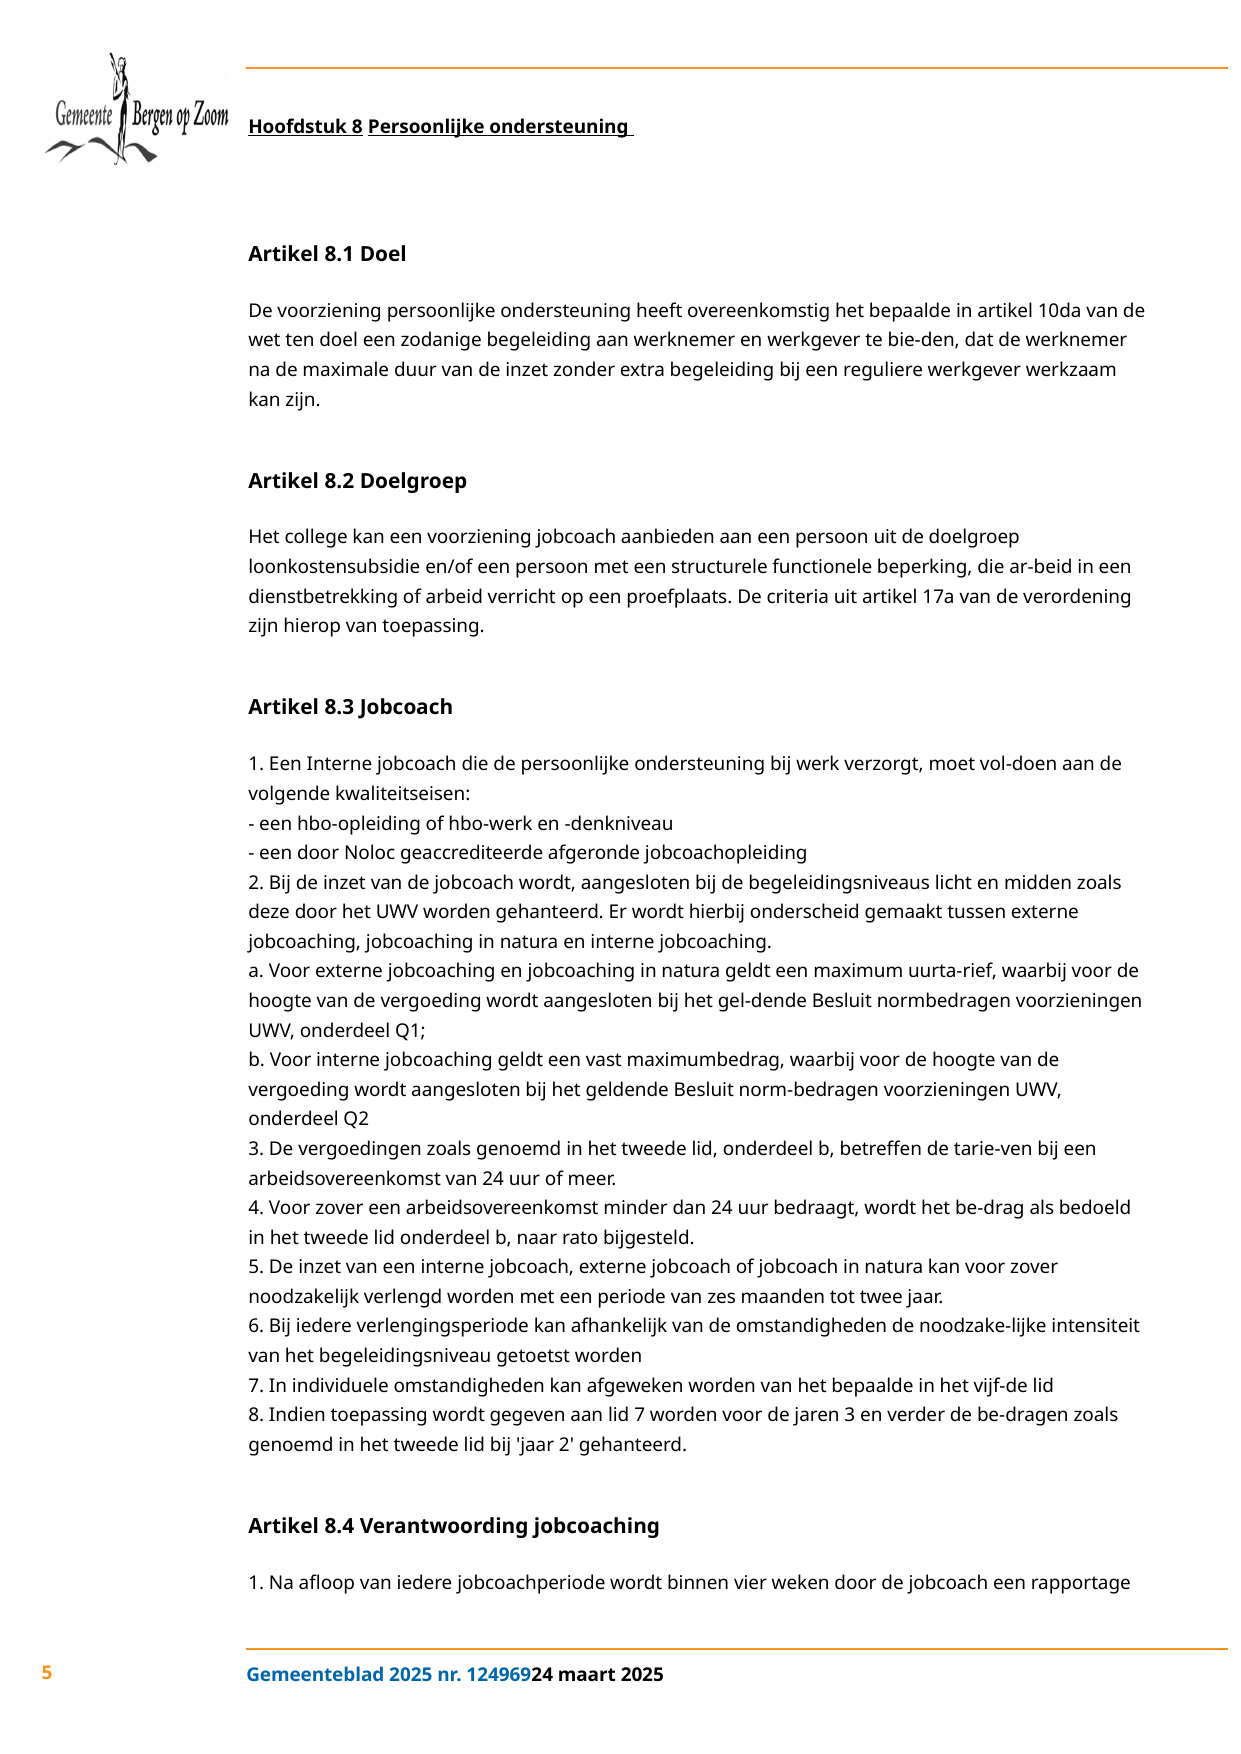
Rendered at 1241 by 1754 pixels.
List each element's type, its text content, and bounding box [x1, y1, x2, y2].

text 1. Een Interne jobcoach die de persoonlijke ondersteuning bij werk verzorgt, moet vol-doen aan de volgende kwaliteitseisen: [248, 751, 1152, 806]
picture [41, 47, 231, 172]
text 5. De inzet van een interne jobcoach, externe jobcoach of jobcoach in natura kan voor zover noodzakelijk verlengd worden met een periode van zes maanden tot twee jaar. [248, 1253, 1152, 1309]
text - een door Noloc geaccrediteerde afgeronde jobcoachopleiding [248, 839, 1152, 865]
text 1. Na afloop van iedere jobcoachperiode wordt binnen vier weken door de jobcoach een rapportage [248, 1569, 1152, 1595]
text Artikel 8.2 Doelgroep [248, 466, 1152, 494]
text De voorziening persoonlijke ondersteuning heeft overeenkomstig het bepaalde in artikel 10da van de wet ten doel een zodanige begeleiding aan werknemer en werkgever te bie-den, dat de werknemer na de maximale duur van de inzet zonder extra begeleiding bij een reguliere werkgever werkzaam kan zijn. [248, 297, 1152, 411]
text Het college kan een voorziening jobcoach aanbieden aan een persoon uit de doelgroep loonkostensubsidie en/of een persoon met een structurele functionele beperking, die ar-beid in een dienstbetrekking of arbeid verricht op een proefplaats. De criteria uit artikel 17a van de verordening zijn hierop van toepassing. [248, 524, 1152, 638]
text Artikel 8.1 Doel [248, 239, 1152, 267]
text 3. De vergoedingen zoals genoemd in het tweede lid, onderdeel b, betreffen de tarie-ven bij een arbeidsovereenkomst van 24 uur of meer. [248, 1135, 1152, 1190]
text 6. Bij iedere verlengingsperiode kan afhankelijk van de omstandigheden de noodzake-lijke intensiteit van het begeleidingsniveau getoetst worden [248, 1313, 1152, 1368]
text a. Voor externe jobcoaching en jobcoaching in natura geldt een maximum uurta-rief, waarbij voor de hoogte van de vergoeding wordt aangesloten bij het gel-dende Besluit normbedragen voorzieningen UWV, onderdeel Q1; [248, 958, 1152, 1042]
text Artikel 8.4 Verantwoording jobcoaching [248, 1511, 1152, 1539]
text 4. Voor zover een arbeidsovereenkomst minder dan 24 uur bedraagt, wordt het be-drag als bedoeld in het tweede lid onderdeel b, naar rato bijgesteld. [248, 1194, 1152, 1249]
text 2. Bij de inzet van de jobcoach wordt, aangesloten bij de begeleidingsniveaus licht en midden zoals deze door het UWV worden gehanteerd. Er wordt hierbij onderscheid gemaakt tussen externe jobcoaching, jobcoaching in natura en interne jobcoaching. [248, 869, 1152, 954]
text b. Voor interne jobcoaching geldt een vast maximumbedrag, waarbij voor de hoogte van de vergoeding wordt aangesloten bij het geldende Besluit norm-bedragen voorzieningen UWV, onderdeel Q2 [248, 1046, 1152, 1131]
text Hoofdstuk 8 Persoonlijke ondersteuning [248, 111, 1152, 139]
text Artikel 8.3 Jobcoach [248, 692, 1152, 721]
text - een hbo-opleiding of hbo-werk en -denkniveau [248, 810, 1152, 835]
text 8. Indien toepassing wordt gegeven aan lid 7 worden voor de jaren 3 en verder de be-dragen zoals genoemd in het tweede lid bij 'jaar 2' gehanteerd. [248, 1401, 1152, 1457]
text 7. In individuele omstandigheden kan afgeweken worden van het bepaalde in het vijf-de lid [248, 1372, 1152, 1397]
